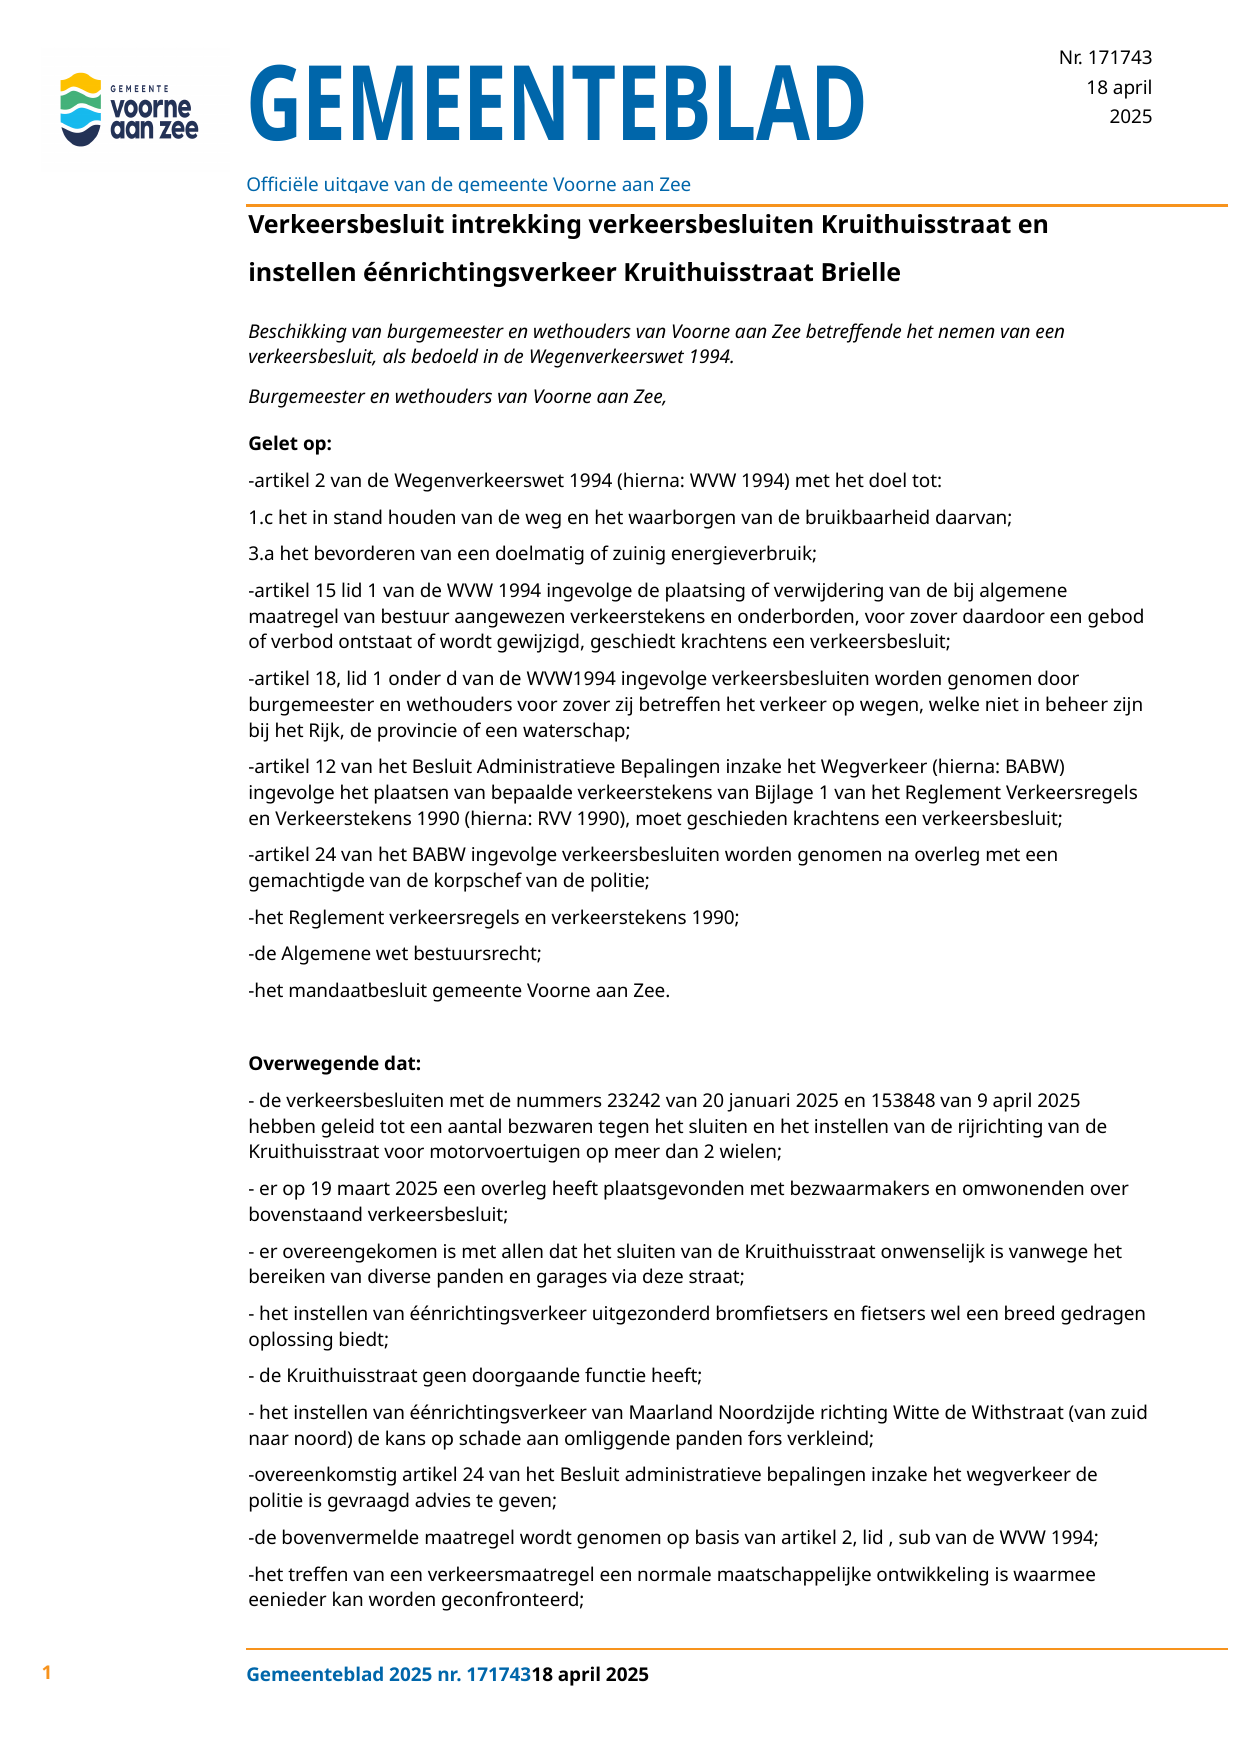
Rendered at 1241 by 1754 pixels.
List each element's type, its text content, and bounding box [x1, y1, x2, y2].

text - er op 19 maart 2025 een overleg heeft plaatsgevonden met bezwaarmakers en omwonenden over bovenstaand verkeersbesluit; [248, 1175, 1152, 1227]
text - er overeengekomen is met allen dat het sluiten van de Kruithuisstraat onwenselijk is vanwege het bereiken van diverse panden en garages via deze straat; [248, 1238, 1152, 1289]
text Beschikking van burgemeester en wethouders van Voorne aan Zee betreffende het nemen van een verkeersbesluit, als bedoeld in de Wegenverkeerswet 1994. [248, 318, 1152, 369]
text -artikel 24 van het BABW ingevolge verkeersbesluiten worden genomen na overleg met een gemachtigde van de korpschef van de politie; [248, 842, 1152, 893]
text Gelet op: [248, 431, 1152, 456]
text Burgemeester en wethouders van Voorne aan Zee, [248, 383, 1152, 409]
text - het instellen van éénrichtingsverkeer van Maarland Noordzijde richting Witte de Withstraat (van zuid naar noord) de kans op schade aan omliggende panden fors verkleind; [248, 1399, 1152, 1451]
text - de Kruithuisstraat geen doorgaande functie heeft; [248, 1363, 1152, 1388]
text -het treffen van een verkeersmaatregel een normale maatschappelijke ontwikkeling is waarmee eenieder kan worden geconfronteerd; [248, 1561, 1152, 1612]
text -de bovenvermelde maatregel wordt genomen op basis van artikel 2, lid , sub van de WVW 1994; [248, 1524, 1152, 1550]
text -artikel 15 lid 1 van de WVW 1994 ingevolge de plaatsing of verwijdering van de bij algemene maatregel van bestuur aangewezen verkeerstekens en onderborden, voor zover daardoor een gebod of verbod ontstaat of wordt gewijzigd, geschiedt krachtens een verkeersbesluit; [248, 577, 1152, 654]
text 1.c het in stand houden van de weg en het waarborgen van de bruikbaarheid daarvan; [248, 504, 1152, 529]
text Verkeersbesluit intrekking verkeersbesluiten Kruithuisstraat en instellen éénrichtingsverkeer Kruithuisstraat Brielle [248, 207, 1152, 288]
text 3.a het bevorderen van een doelmatig of zuinig energieverbruik; [248, 541, 1152, 566]
text -overeenkomstig artikel 24 van het Besluit administratieve bepalingen inzake het wegverkeer de politie is gevraagd advies te geven; [248, 1462, 1152, 1513]
text -artikel 18, lid 1 onder d van de WVW1994 ingevolge verkeersbesluiten worden genomen door burgemeester en wethouders voor zover zij betreffen het verkeer op wegen, welke niet in beheer zijn bij het Rijk, de provincie of een waterschap; [248, 665, 1152, 742]
text - de verkeersbesluiten met de nummers 23242 van 20 januari 2025 en 153848 van 9 april 2025 hebben geleid tot een aantal bezwaren tegen het sluiten en het instellen van de rijrichting van de Kruithuisstraat voor motorvoertuigen op meer dan 2 wielen; [248, 1087, 1152, 1164]
text -de Algemene wet bestuursrecht; [248, 941, 1152, 966]
picture [41, 47, 231, 172]
text -het mandaatbesluit gemeente Voorne aan Zee. [248, 977, 1152, 1003]
text -artikel 2 van de Wegenverkeerswet 1994 (hierna: WVW 1994) met het doel tot: [248, 467, 1152, 493]
text Overwegende dat: [248, 1051, 1152, 1076]
text -artikel 12 van het Besluit Administratieve Bepalingen inzake het Wegverkeer (hierna: BABW) ingevolge het plaatsen van bepaalde verkeerstekens van Bijlage 1 van het Reglement Verkeersregels en Verkeerstekens 1990 (hierna: RVV 1990), moet geschieden krachtens een verkeersbesluit; [248, 753, 1152, 831]
text - het instellen van éénrichtingsverkeer uitgezonderd bromfietsers en fietsers wel een breed gedragen oplossing biedt; [248, 1300, 1152, 1352]
text -het Reglement verkeersregels en verkeerstekens 1990; [248, 904, 1152, 930]
